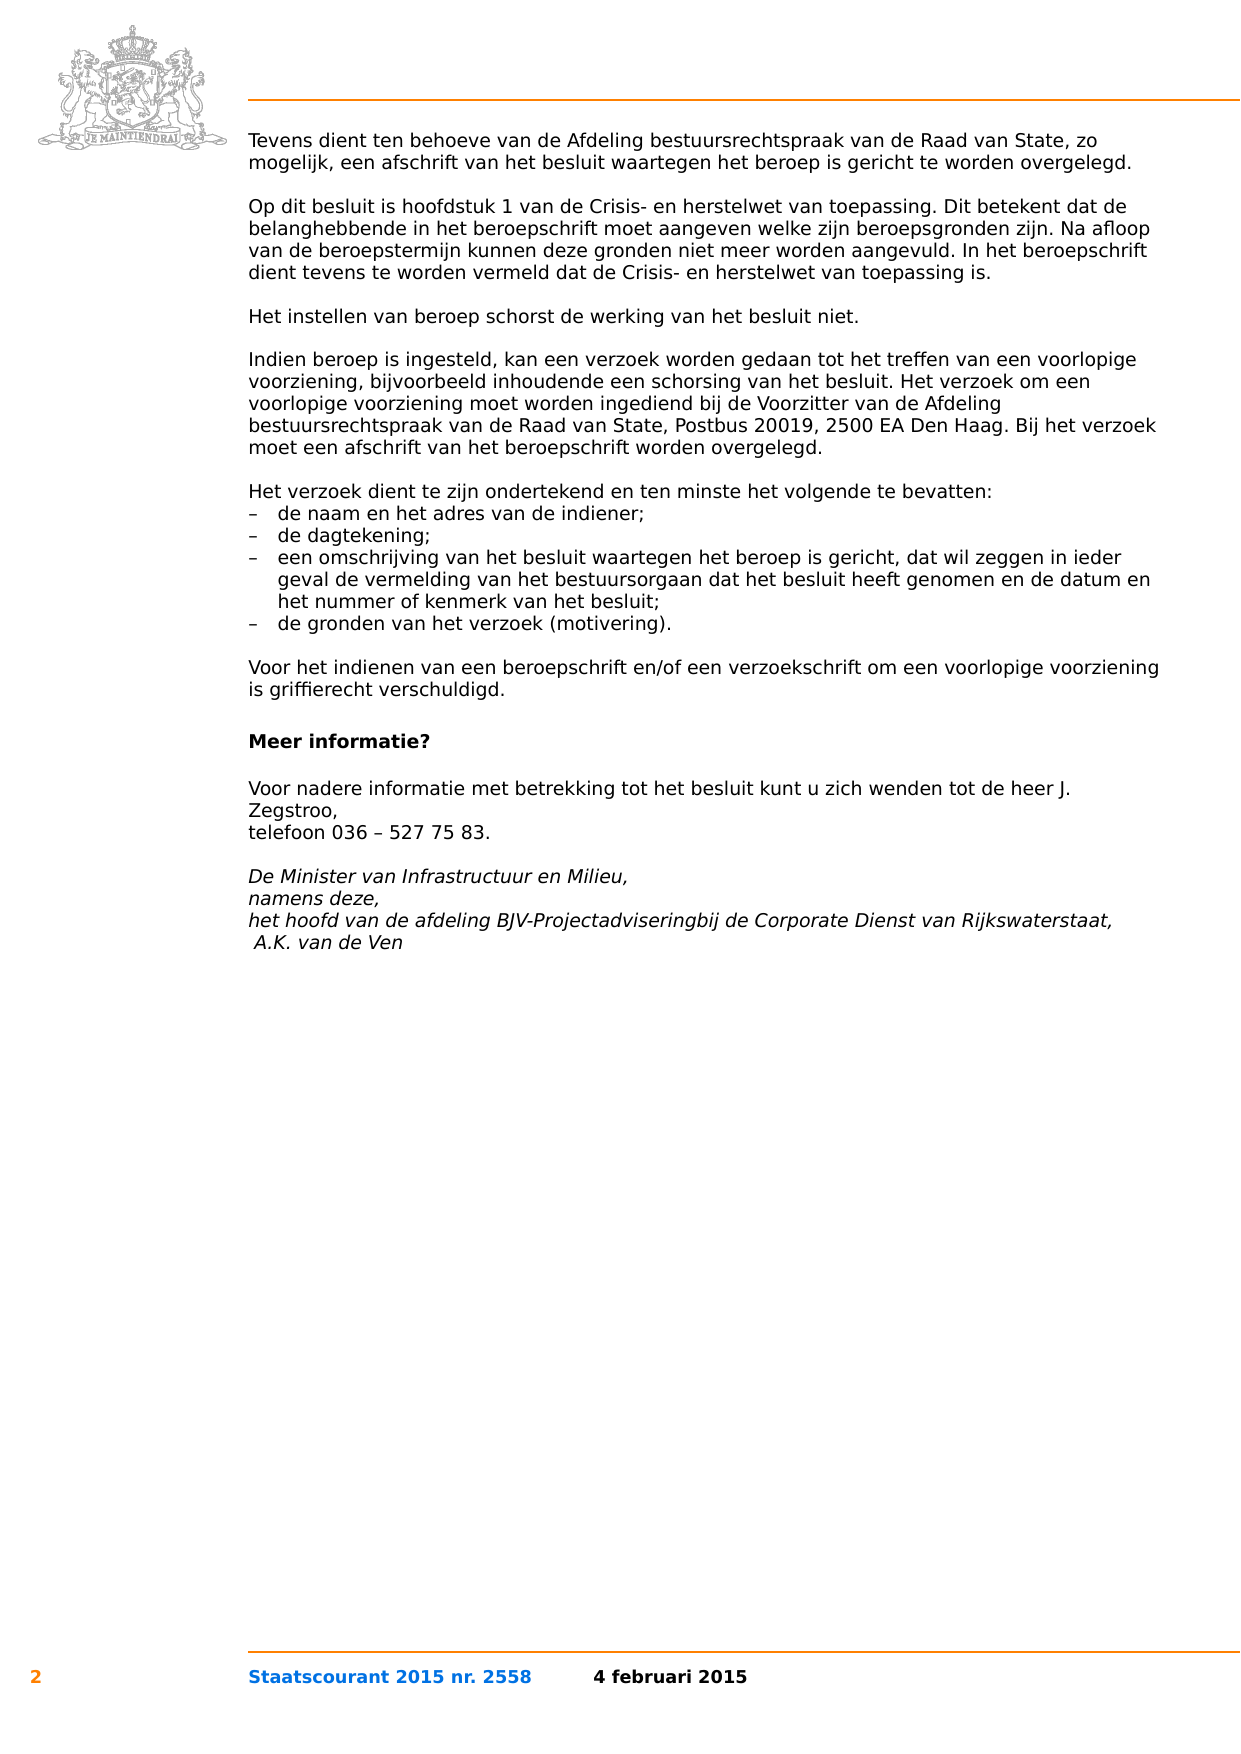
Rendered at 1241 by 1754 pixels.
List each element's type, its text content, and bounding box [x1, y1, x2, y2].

text Het instellen van beroep schorst de werking van het besluit niet. [248, 306, 1163, 327]
text – de naam en het adres van de indiener; [248, 503, 1163, 525]
subtitle Meer informatie? [248, 731, 1163, 753]
text Voor nadere informatie met betrekking tot het besluit kunt u zich wenden tot de heer J. Zegstroo, [248, 778, 1163, 822]
text telefoon 036 – 527 75 83. [248, 822, 1163, 844]
text Voor het indienen van een beroepschrift en/of een verzoekschrift om een voorlopige voorziening is griffierecht verschuldigd. [248, 657, 1163, 701]
text De Minister van Infrastructuur en Milieu, namens deze, het hoofd van de afdeling BJV-Projectadviseringbij de Corporate Dienst van Rijkswaterstaat, A.K. van de Ven [248, 866, 1163, 953]
text Het verzoek dient te zijn ondertekend en ten minste het volgende te bevatten: [248, 481, 1163, 503]
text Indien beroep is ingesteld, kan een verzoek worden gedaan tot het treffen van een voorlopige voorziening, bijvoorbeeld inhoudende een schorsing van het besluit. Het verzoek om een voorlopige voorziening moet worden ingediend bij de Voorzitter van de Afdeling bestuursrechtspraak van de Raad van State, Postbus 20019, 2500 EA Den Haag. Bij het verzoek moet een afschrift van het beroepschrift worden overgelegd. [248, 349, 1163, 459]
picture [38, 25, 227, 150]
text Op dit besluit is hoofdstuk 1 van de Crisis- en herstelwet van toepassing. Dit betekent dat de belanghebbende in het beroepschrift moet aangeven welke zijn beroepsgronden zijn. Na afloop van de beroepstermijn kunnen deze gronden niet meer worden aangevuld. In het beroepschrift dient tevens te worden vermeld dat de Crisis- en herstelwet van toepassing is. [248, 196, 1163, 284]
text Tevens dient ten behoeve van de Afdeling bestuursrechtspraak van de Raad van State, zo mogelijk, een afschrift van het besluit waartegen het beroep is gericht te worden overgelegd. [248, 130, 1163, 174]
text – een omschrijving van het besluit waartegen het beroep is gericht, dat wil zeggen in ieder geval de vermelding van het bestuursorgaan dat het besluit heeft genomen en de datum en het nummer of kenmerk van het besluit; [248, 547, 1163, 613]
text – de gronden van het verzoek (motivering). [248, 613, 1163, 635]
text – de dagtekening; [248, 525, 1163, 547]
